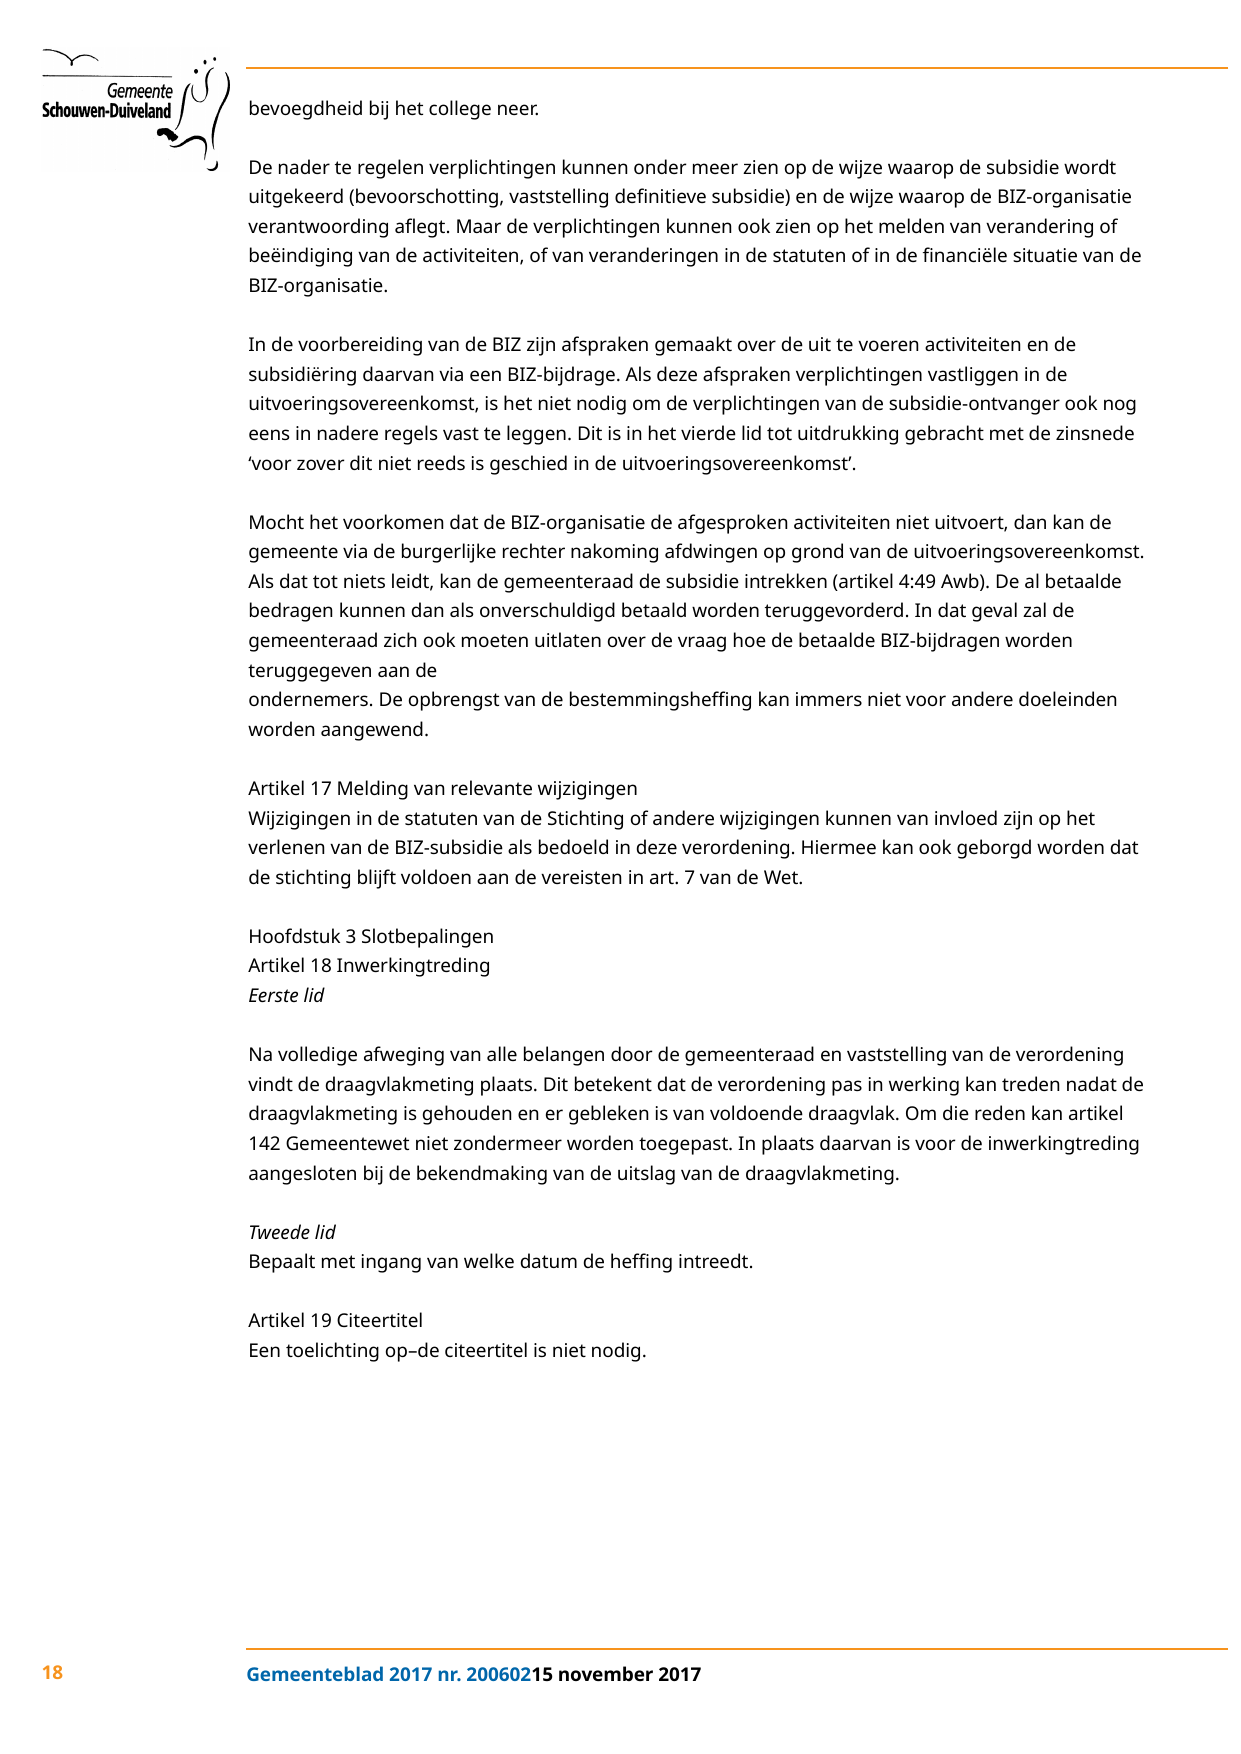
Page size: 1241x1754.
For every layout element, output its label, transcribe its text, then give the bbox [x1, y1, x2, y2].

text Wijzigingen in de statuten van de Stichting of andere wijzigingen kunnen van invloed zijn op het verlenen van de BIZ-subsidie als bedoeld in deze verordening. Hiermee kan ook geborgd worden dat de stichting blijft voldoen aan de vereisten in art. 7 van de Wet. [248, 805, 1152, 890]
text Bepaalt met ingang van welke datum de heffing intreedt. [248, 1248, 1152, 1274]
text Hoofdstuk 3 Slotbepalingen [248, 923, 1152, 949]
text Tweede lid [248, 1219, 1152, 1245]
picture [41, 47, 231, 172]
text ondernemers. De opbrengst van de bestemmingsheffing kan immers niet voor andere doeleinden worden aangewend. [248, 686, 1152, 742]
text De nader te regelen verplichtingen kunnen onder meer zien op de wijze waarop de subsidie wordt uitgekeerd (bevoorschotting, vaststelling definitieve subsidie) en de wijze waarop de BIZ-organisatie verantwoording aflegt. Maar de verplichtingen kunnen ook zien op het melden van verandering of beëindiging van de activiteiten, of van veranderingen in de statuten of in de financiële situatie van de BIZ-organisatie. [248, 154, 1152, 298]
text Een toelichting op–de citeertitel is niet nodig. [248, 1337, 1152, 1363]
text Artikel 17 Melding van relevante wijzigingen [248, 775, 1152, 801]
text In de voorbereiding van de BIZ zijn afspraken gemaakt over de uit te voeren activiteiten en de subsidiëring daarvan via een BIZ-bijdrage. Als deze afspraken verplichtingen vastliggen in de uitvoeringsovereenkomst, is het niet nodig om de verplichtingen van de subsidie-ontvanger ook nog eens in nadere regels vast te leggen. Dit is in het vierde lid tot uitdrukking gebracht met de zinsnede ‘voor zover dit niet reeds is geschied in de uitvoeringsovereenkomst’. [248, 331, 1152, 476]
text Mocht het voorkomen dat de BIZ-organisatie de afgesproken activiteiten niet uitvoert, dan kan de gemeente via de burgerlijke rechter nakoming afdwingen op grond van de uitvoeringsovereenkomst. Als dat tot niets leidt, kan de gemeenteraad de subsidie intrekken (artikel 4:49 Awb). De al betaalde bedragen kunnen dan als onverschuldigd betaald worden teruggevorderd. In dat geval zal de gemeenteraad zich ook moeten uitlaten over de vraag hoe de betaalde BIZ-bijdragen worden teruggegeven aan de [248, 509, 1152, 683]
text Artikel 19 Citeertitel [248, 1308, 1152, 1333]
text bevoegdheid bij het college neer. [248, 95, 1152, 121]
text Eerste lid [248, 982, 1152, 1008]
text Artikel 18 Inwerkingtreding [248, 953, 1152, 978]
text Na volledige afweging van alle belangen door de gemeenteraad en vaststelling van de verordening vindt de draagvlakmeting plaats. Dit betekent dat de verordening pas in werking kan treden nadat de draagvlakmeting is gehouden en er gebleken is van voldoende draagvlak. Om die reden kan artikel 142 Gemeentewet niet zondermeer worden toegepast. In plaats daarvan is voor de inwerkingtreding aangesloten bij de bekendmaking van de uitslag van de draagvlakmeting. [248, 1041, 1152, 1186]
